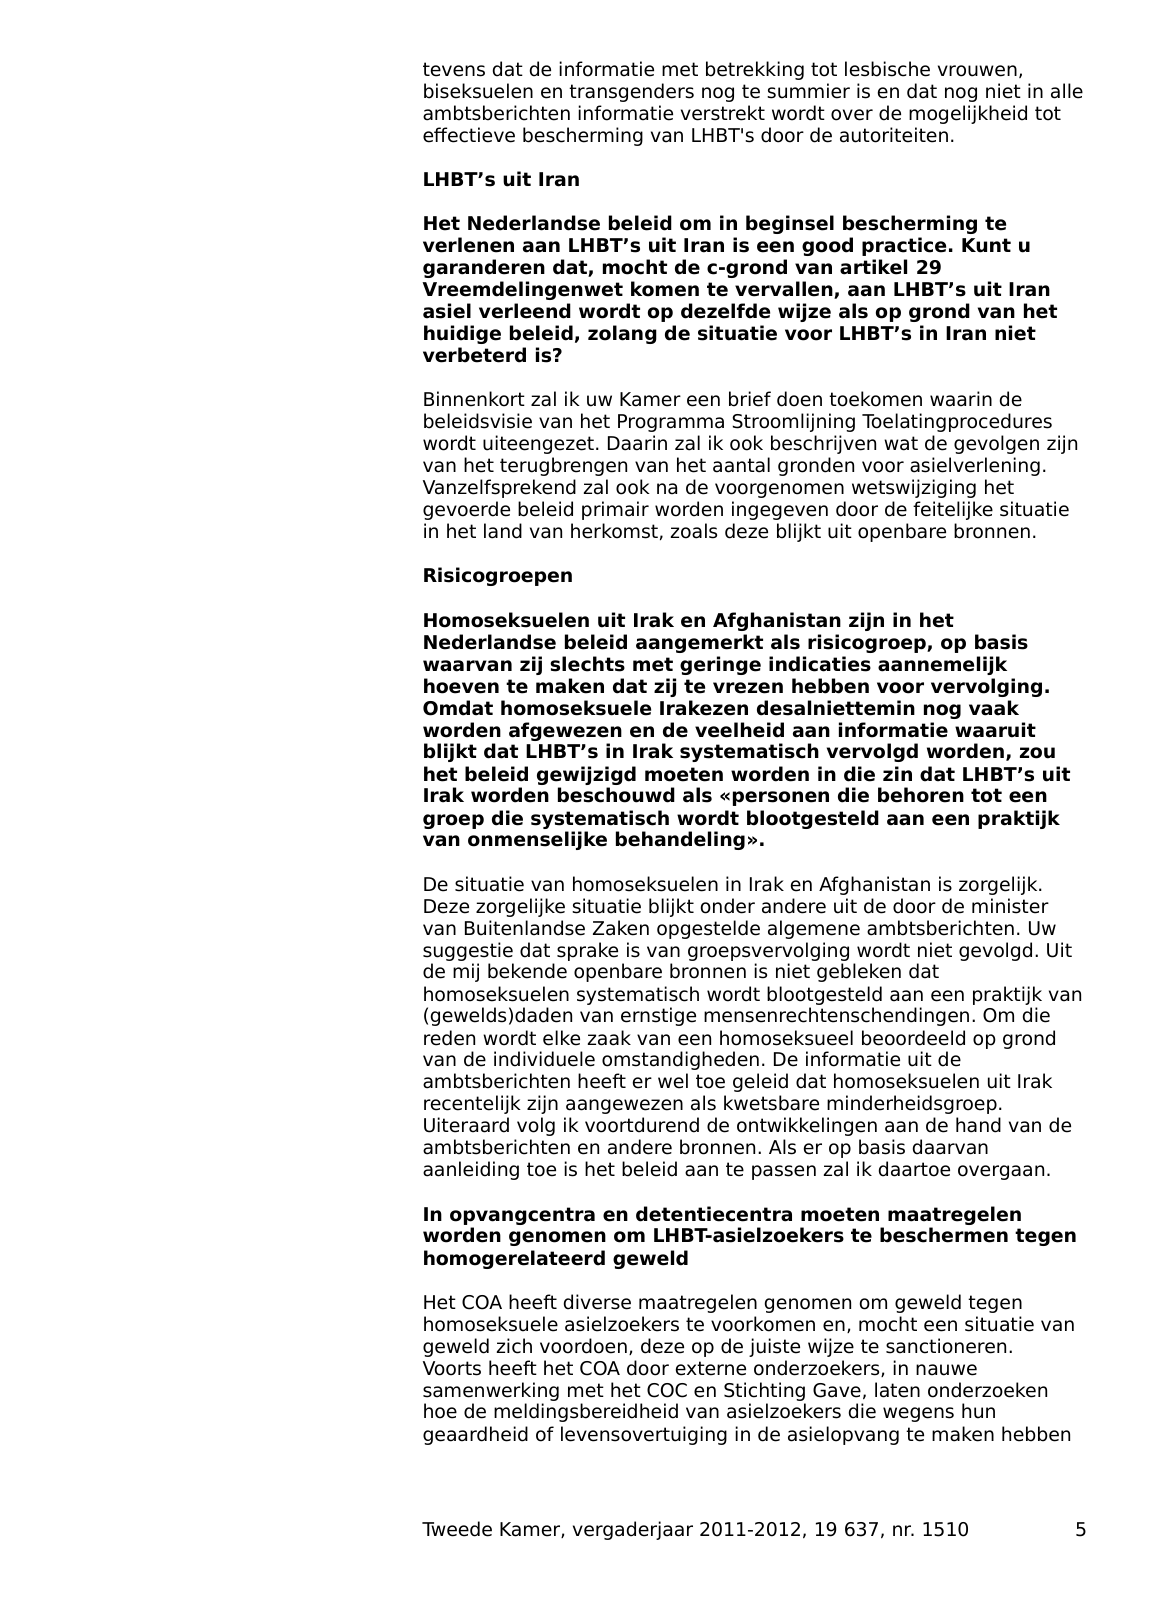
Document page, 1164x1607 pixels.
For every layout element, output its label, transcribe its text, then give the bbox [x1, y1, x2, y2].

subtitle Risicogroepen [422, 565, 1087, 587]
text Homoseksuelen uit Irak en Afghanistan zijn in het Nederlandse beleid aangemerkt als risicogroep, op basis waarvan zij slechts met geringe indicaties aannemelijk hoeven te maken dat zij te vrezen hebben voor vervolging. Omdat homoseksuele Irakezen desalniettemin nog vaak worden afgewezen en de veelheid aan informatie waaruit blijkt dat LHBT’s in Irak systematisch vervolgd worden, zou het beleid gewijzigd moeten worden in die zin dat LHBT’s uit Irak worden beschouwd als «personen die behoren tot een groep die systematisch wordt blootgesteld aan een praktijk van onmenselijke behandeling». [422, 609, 1087, 851]
subtitle LHBT’s uit Iran [422, 169, 1087, 191]
text Het Nederlandse beleid om in beginsel bescherming te verlenen aan LHBT’s uit Iran is een good practice. Kunt u garanderen dat, mocht de c-grond van artikel 29 Vreemdelingenwet komen te vervallen, aan LHBT’s uit Iran asiel verleend wordt op dezelfde wijze als op grond van het huidige beleid, zolang de situatie voor LHBT’s in Iran niet verbeterd is? [422, 213, 1087, 367]
text Het COA heeft diverse maatregelen genomen om geweld tegen homoseksuele asielzoekers te voorkomen en, mocht een situatie van geweld zich voordoen, deze op de juiste wijze te sanctioneren. [422, 1292, 1087, 1357]
text Voorts heeft het COA door externe onderzoekers, in nauwe samenwerking met het COC en Stichting Gave, laten onderzoeken hoe de meldingsbereidheid van asielzoekers die wegens hun geaardheid of levensovertuiging in de asielopvang te maken hebben [422, 1357, 1087, 1445]
subtitle In opvangcentra en detentiecentra moeten maatregelen worden genomen om LHBT-asielzoekers te beschermen tegen homogerelateerd geweld [422, 1203, 1087, 1269]
text tevens dat de informatie met betrekking tot lesbische vrouwen, biseksuelen en transgenders nog te summier is en dat nog niet in alle ambtsberichten informatie verstrekt wordt over de mogelijkheid tot effectieve bescherming van LHBT's door de autoriteiten. [422, 59, 1087, 147]
text De situatie van homoseksuelen in Irak en Afghanistan is zorgelijk. Deze zorgelijke situatie blijkt onder andere uit de door de minister van Buitenlandse Zaken opgestelde algemene ambtsberichten. Uw suggestie dat sprake is van groepsvervolging wordt niet gevolgd. Uit de mij bekende openbare bronnen is niet gebleken dat homoseksuelen systematisch wordt blootgesteld aan een praktijk van (gewelds)daden van ernstige mensenrechtenschendingen. Om die reden wordt elke zaak van een homoseksueel beoordeeld op grond van de individuele omstandigheden. De informatie uit de ambtsberichten heeft er wel toe geleid dat homoseksuelen uit Irak recentelijk zijn aangewezen als kwetsbare minderheidsgroep. Uiteraard volg ik voortdurend de ontwikkelingen aan de hand van de ambtsberichten en andere bronnen. Als er op basis daarvan aanleiding toe is het beleid aan te passen zal ik daartoe overgaan. [422, 873, 1087, 1181]
text Binnenkort zal ik uw Kamer een brief doen toekomen waarin de beleidsvisie van het Programma Stroomlijning Toelatingprocedures wordt uiteengezet. Daarin zal ik ook beschrijven wat de gevolgen zijn van het terugbrengen van het aantal gronden voor asielverlening. Vanzelfsprekend zal ook na de voorgenomen wetswijziging het gevoerde beleid primair worden ingegeven door de feitelijke situatie in het land van herkomst, zoals deze blijkt uit openbare bronnen. [422, 389, 1087, 543]
